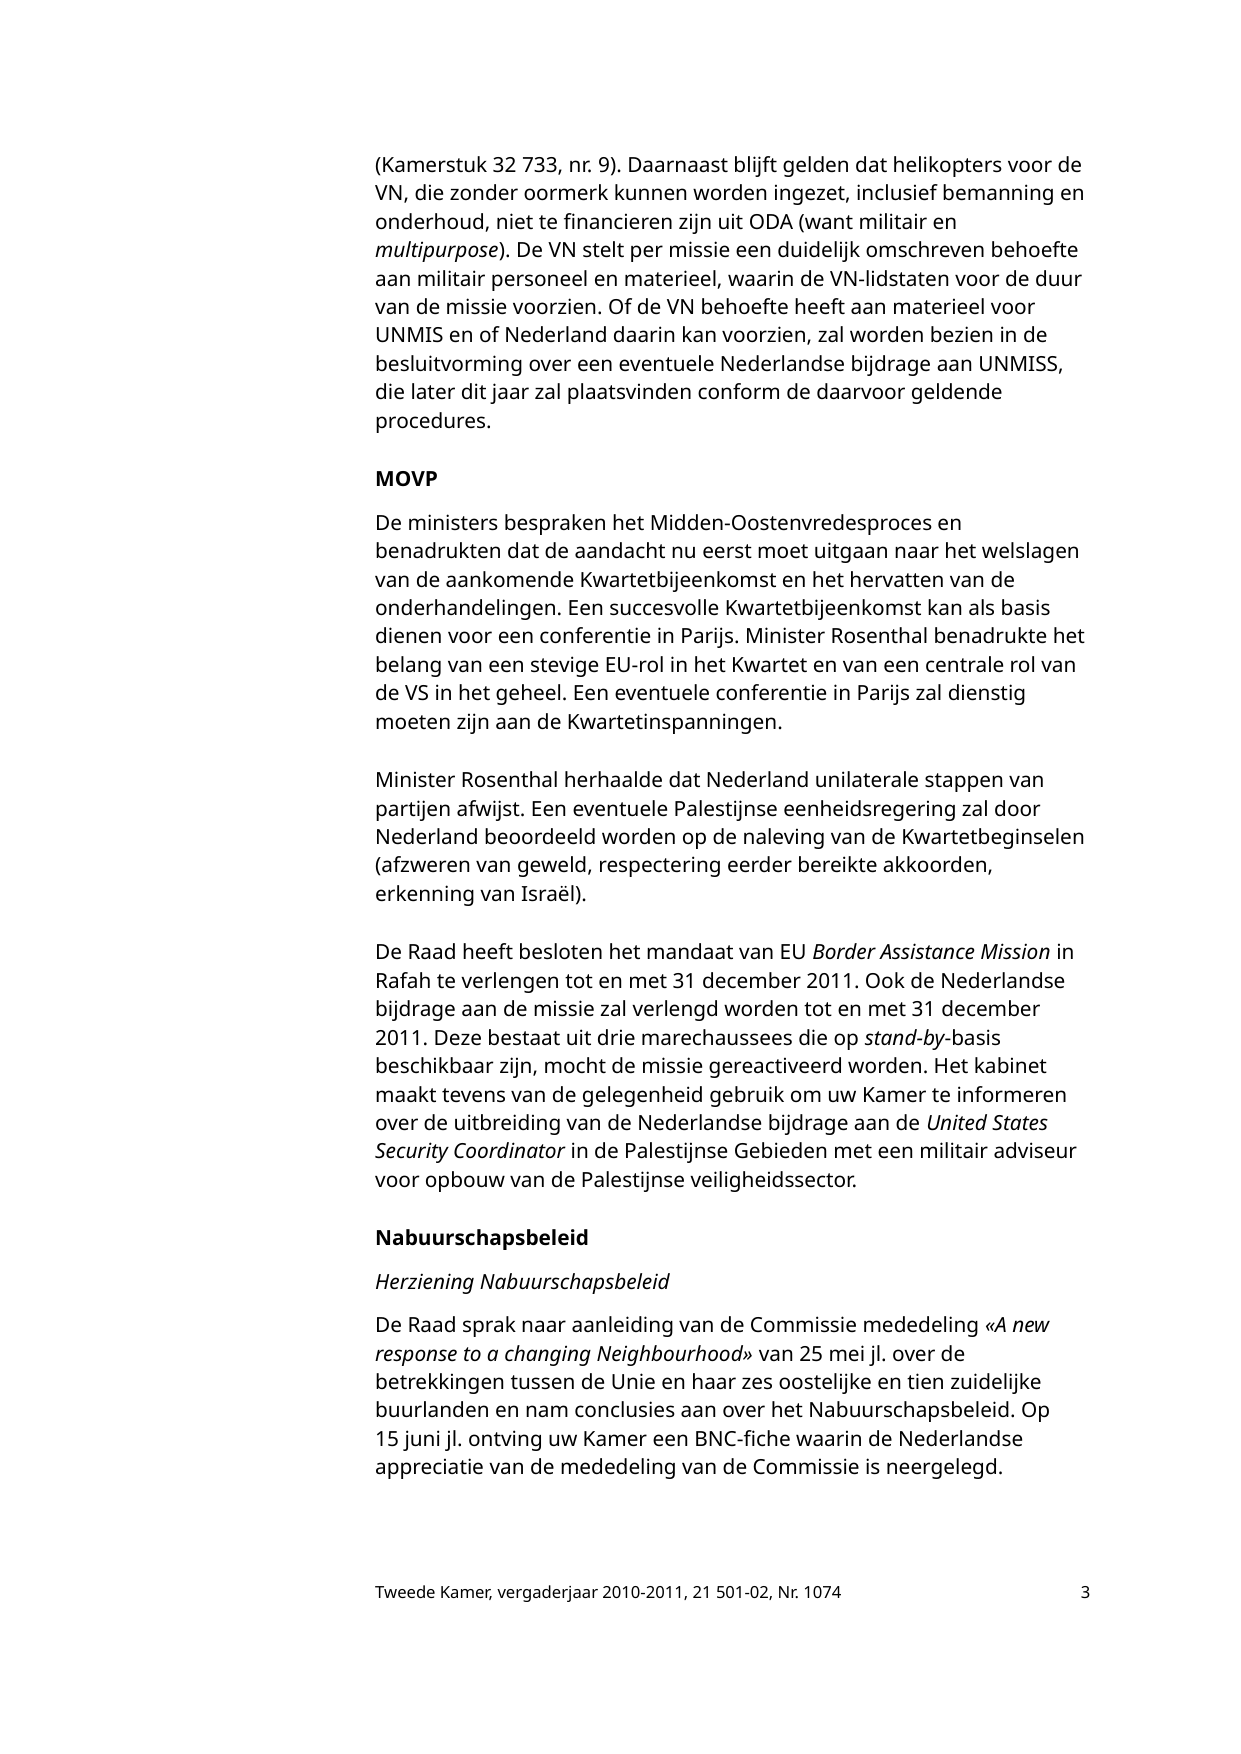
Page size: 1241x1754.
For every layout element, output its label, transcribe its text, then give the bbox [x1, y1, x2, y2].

text De ministers bespraken het Midden-Oostenvredesproces en benadrukten dat de aandacht nu eerst moet uitgaan naar het welslagen van de aankomende Kwartetbijeenkomst en het hervatten van de onderhandelingen. Een succesvolle Kwartetbijeenkomst kan als basis dienen voor een conferentie in Parijs. Minister Rosenthal benadrukte het belang van een stevige EU-rol in het Kwartet en van een centrale rol van de VS in het geheel. Een eventuele conferentie in Parijs zal dienstig moeten zijn aan de Kwartetinspanningen. [375, 508, 1090, 735]
text Minister Rosenthal herhaalde dat Nederland unilaterale stappen van partijen afwijst. Een eventuele Palestijnse eenheidsregering zal door Nederland beoordeeld worden op de naleving van de Kwartetbeginselen (afzweren van geweld, respectering eerder bereikte akkoorden, erkenning van Israël). [375, 765, 1090, 907]
text (Kamerstuk 32 733, nr. 9). Daarnaast blijft gelden dat helikopters voor de VN, die zonder oormerk kunnen worden ingezet, inclusief bemanning en onderhoud, niet te financieren zijn uit ODA (want militair en multipurpose). De VN stelt per missie een duidelijk omschreven behoefte aan militair personeel en materieel, waarin de VN-lidstaten voor de duur van de missie voorzien. Of de VN behoefte heeft aan materieel voor UNMIS en of Nederland daarin kan voorzien, zal worden bezien in de besluitvorming over een eventuele Nederlandse bijdrage aan UNMISS, die later dit jaar zal plaatsvinden conform de daarvoor geldende procedures. [375, 150, 1090, 434]
text MOVP [375, 464, 1090, 493]
text De Raad heeft besloten het mandaat van EU Border Assistance Mission in Rafah te verlengen tot en met 31 december 2011. Ook de Nederlandse bijdrage aan de missie zal verlengd worden tot en met 31 december 2011. Deze bestaat uit drie marechaussees die op stand-by-basis beschikbaar zijn, mocht de missie gereactiveerd worden. Het kabinet maakt tevens van de gelegenheid gebruik om uw Kamer te informeren over de uitbreiding van de Nederlandse bijdrage aan de United States Security Coordinator in de Palestijnse Gebieden met een militair adviseur voor opbouw van de Palestijnse veiligheidssector. [375, 937, 1090, 1193]
text Herziening Nabuurschapsbeleid [375, 1267, 1090, 1295]
text Nabuurschapsbeleid [375, 1223, 1090, 1252]
text De Raad sprak naar aanleiding van de Commissie mededeling «A new response to a changing Neighbourhood» van 25 mei jl. over de betrekkingen tussen de Unie en haar zes oostelijke en tien zuidelijke buurlanden en nam conclusies aan over het Nabuurschapsbeleid. Op 15 juni jl. ontving uw Kamer een BNC-fiche waarin de Nederlandse appreciatie van de mededeling van de Commissie is neergelegd. [375, 1310, 1090, 1481]
